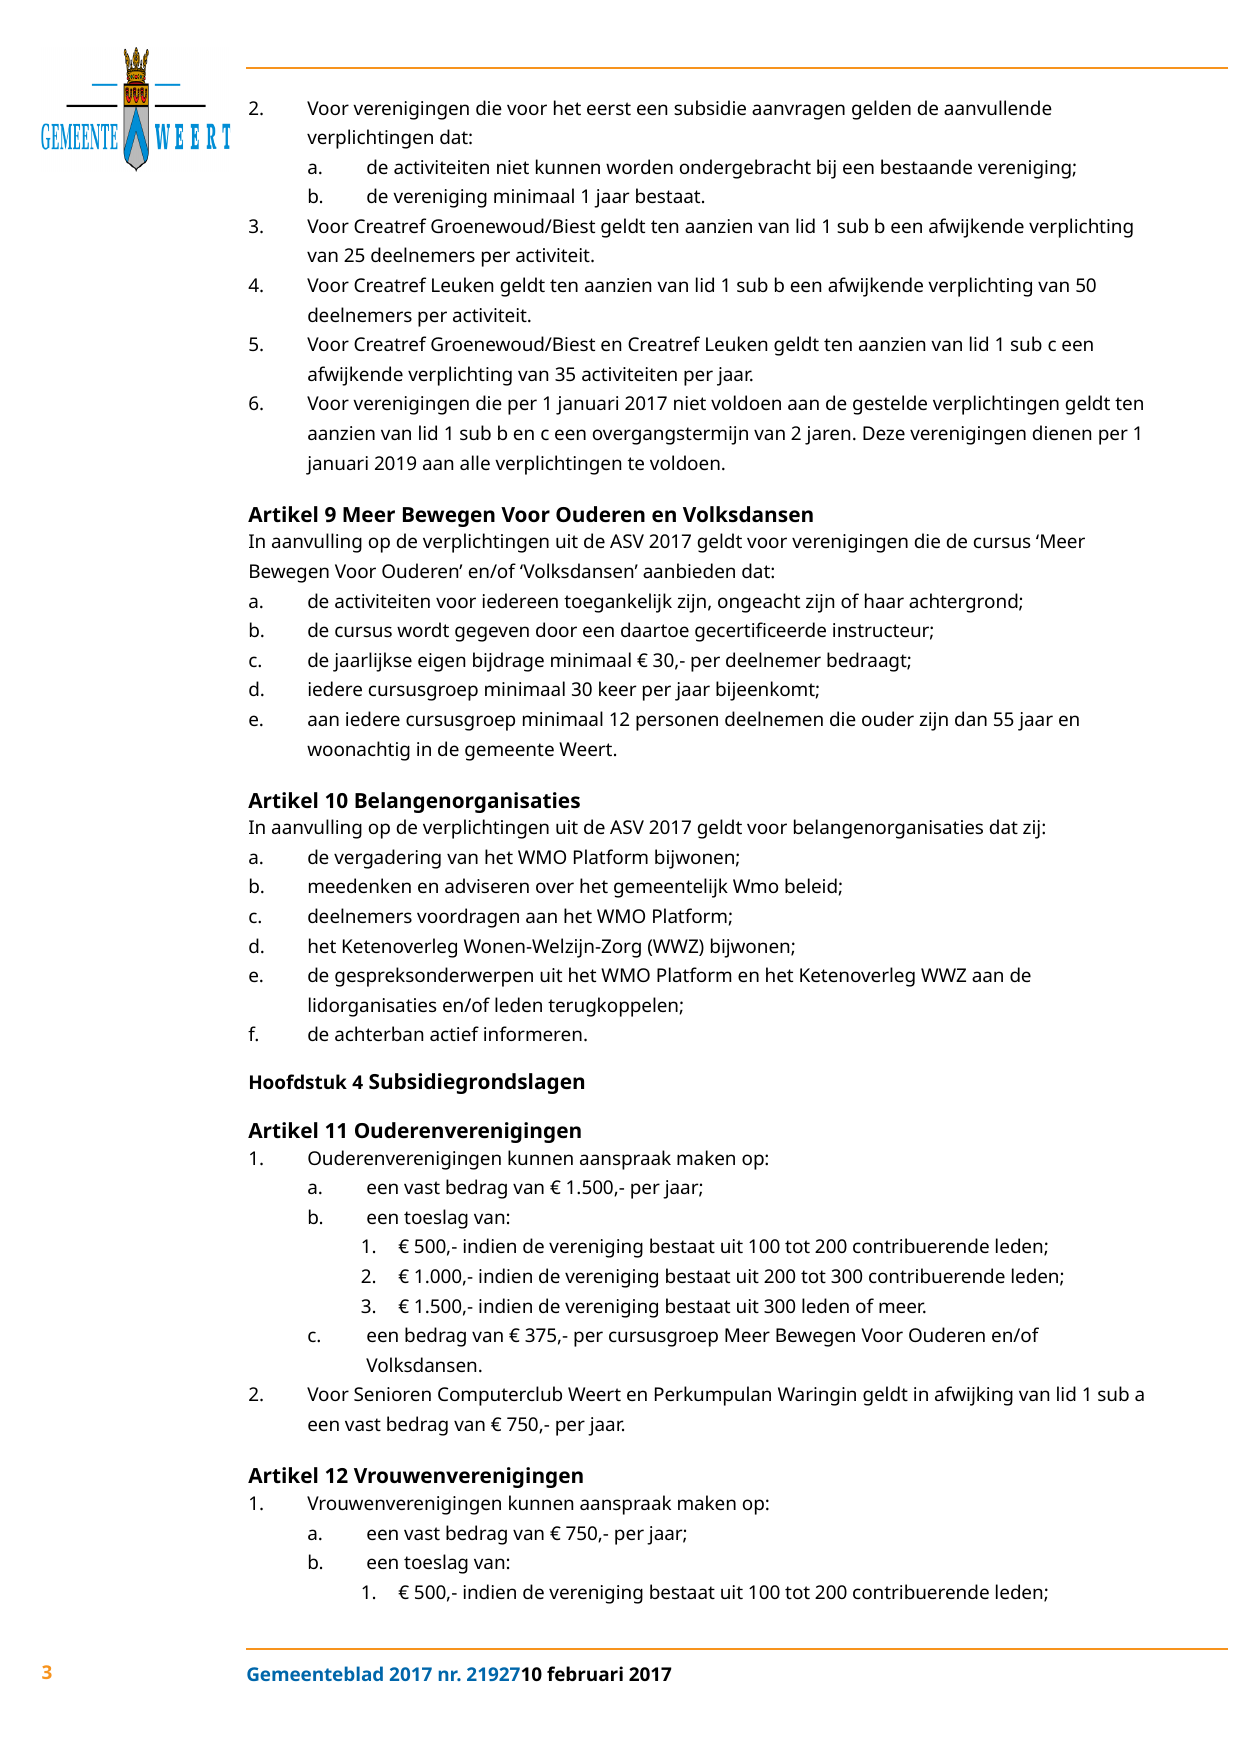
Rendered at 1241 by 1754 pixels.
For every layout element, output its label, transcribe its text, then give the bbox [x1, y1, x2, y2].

list Vrouwenverenigingen kunnen aanspraak maken op: [248, 1490, 1152, 1516]
list meedenken en adviseren over het gemeentelijk Wmo beleid; [248, 874, 1152, 899]
text Hoofdstuk 4 Subsidiegrondslagen [248, 1067, 1152, 1096]
list een vast bedrag van € 750,- per jaar; [307, 1520, 1152, 1545]
list Voor Senioren Computerclub Weert en Perkumpulan Waringin geldt in afwijking van lid 1 sub a een vast bedrag van € 750,- per jaar. [248, 1382, 1152, 1437]
text Artikel 11 Ouderenverenigingen [248, 1117, 1152, 1145]
list deelnemers voordragen aan het WMO Platform; [248, 903, 1152, 929]
list Voor Creatref Groenewoud/Biest geldt ten aanzien van lid 1 sub b een afwijkende verplichting van 25 deelnemers per activiteit. [248, 213, 1152, 268]
text Artikel 9 Meer Bewegen Voor Ouderen en Volksdansen [248, 500, 1152, 529]
list de cursus wordt gegeven door een daartoe gecertificeerde instructeur; [248, 617, 1152, 643]
list de jaarlijkse eigen bijdrage minimaal € 30,- per deelnemer bedraagt; [248, 647, 1152, 673]
list de vergadering van het WMO Platform bijwonen; [248, 844, 1152, 870]
list Voor Creatref Leuken geldt ten aanzien van lid 1 sub b een afwijkende verplichting van 50 deelnemers per activiteit. [248, 272, 1152, 328]
list aan iedere cursusgroep minimaal 12 personen deelnemen die ouder zijn dan 55 jaar en woonachtig in de gemeente Weert. [248, 706, 1152, 761]
picture [41, 47, 231, 172]
list een vast bedrag van € 1.500,- per jaar; [307, 1174, 1152, 1200]
list de achterban actief informeren. [248, 1022, 1152, 1047]
list de gespreksonderwerpen uit het WMO Platform en het Ketenoverleg WWZ aan de lidorganisaties en/of leden terugkoppelen; [248, 962, 1152, 1018]
list een toeslag van: [307, 1549, 1152, 1575]
list € 500,- indien de vereniging bestaat uit 100 tot 200 contribuerende leden; [361, 1579, 1152, 1604]
list een bedrag van € 375,- per cursusgroep Meer Bewegen Voor Ouderen en/of Volksdansen. [307, 1322, 1152, 1378]
list € 500,- indien de vereniging bestaat uit 100 tot 200 contribuerende leden; [361, 1234, 1152, 1259]
list een toeslag van: [307, 1204, 1152, 1230]
list € 1.000,- indien de vereniging bestaat uit 200 tot 300 contribuerende leden; [361, 1263, 1152, 1289]
text In aanvulling op de verplichtingen uit de ASV 2017 geldt voor verenigingen die de cursus ‘Meer Bewegen Voor Ouderen’ en/of ‘Volksdansen’ aanbieden dat: [248, 529, 1152, 584]
list Voor Creatref Groenewoud/Biest en Creatref Leuken geldt ten aanzien van lid 1 sub c een afwijkende verplichting van 35 activiteiten per jaar. [248, 331, 1152, 387]
text Artikel 12 Vrouwenverenigingen [248, 1462, 1152, 1490]
list Voor verenigingen die voor het eerst een subsidie aanvragen gelden de aanvullende verplichtingen dat: [248, 95, 1152, 150]
list de activiteiten voor iedereen toegankelijk zijn, ongeacht zijn of haar achtergrond; [248, 588, 1152, 613]
list de activiteiten niet kunnen worden ondergebracht bij een bestaande vereniging; [307, 154, 1152, 180]
list € 1.500,- indien de vereniging bestaat uit 300 leden of meer. [361, 1293, 1152, 1319]
list iedere cursusgroep minimaal 30 keer per jaar bijeenkomt; [248, 677, 1152, 702]
text Artikel 10 Belangenorganisaties [248, 786, 1152, 814]
text In aanvulling op de verplichtingen uit de ASV 2017 geldt voor belangenorganisaties dat zij: [248, 814, 1152, 840]
list de vereniging minimaal 1 jaar bestaat. [307, 183, 1152, 209]
list Ouderenverenigingen kunnen aanspraak maken op: [248, 1145, 1152, 1171]
list Voor verenigingen die per 1 januari 2017 niet voldoen aan de gestelde verplichtingen geldt ten aanzien van lid 1 sub b en c een overgangstermijn van 2 jaren. Deze verenigingen dienen per 1 januari 2019 aan alle verplichtingen te voldoen. [248, 391, 1152, 476]
list het Ketenoverleg Wonen-Welzijn-Zorg (WWZ) bijwonen; [248, 933, 1152, 959]
